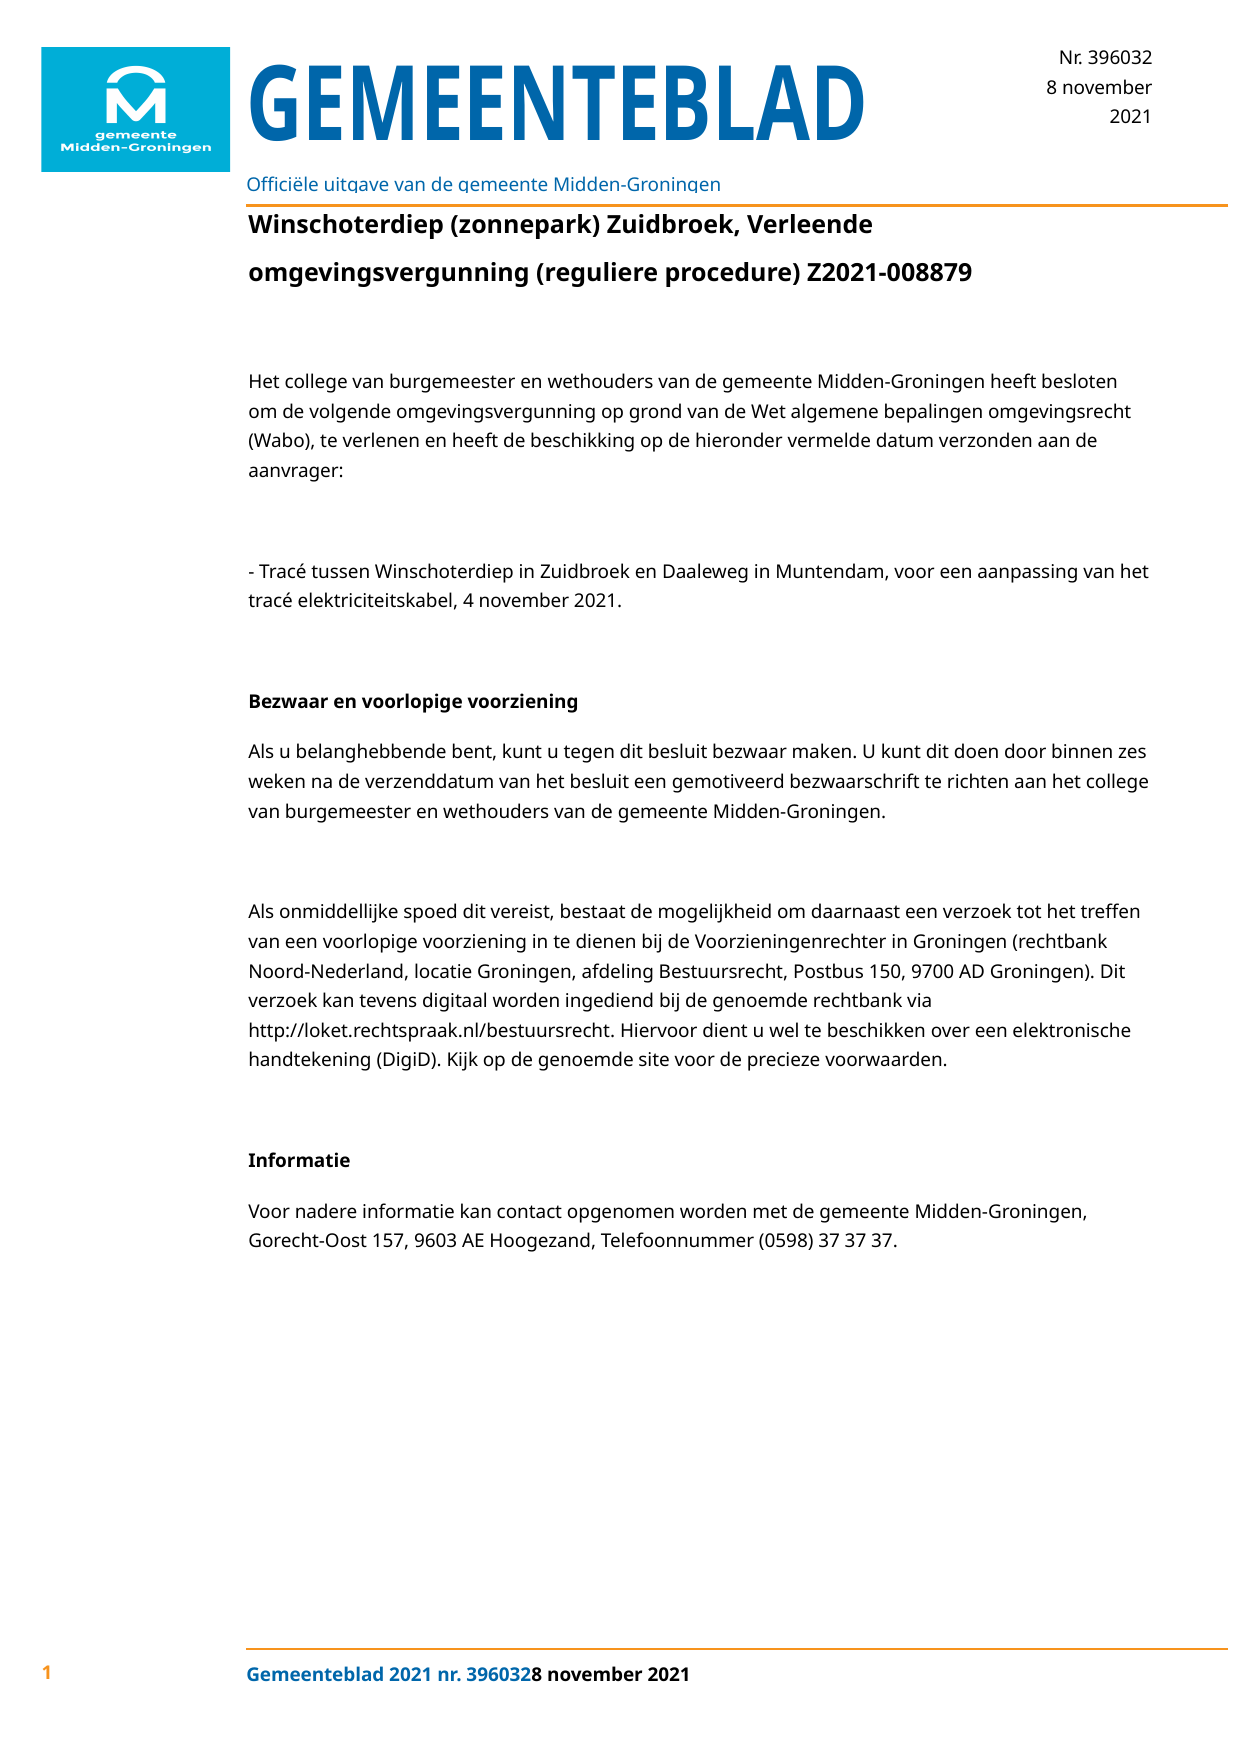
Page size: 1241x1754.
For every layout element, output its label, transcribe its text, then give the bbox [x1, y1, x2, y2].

picture [184, 146, 190, 153]
text Informatie [248, 1147, 1152, 1173]
text Winschoterdiep (zonnepark) Zuidbroek, Verleende omgevingsvergunning (reguliere procedure) Z2021-008879 [248, 207, 1152, 288]
picture [108, 66, 164, 82]
text Bezwaar en voorlopige voorziening [248, 688, 1152, 714]
text - Tracé tussen Winschoterdiep in Zuidbroek en Daaleweg in Muntendam, voor een aanpassing van het tracé elektriciteitskabel, 4 november 2021. [248, 558, 1152, 613]
text Als u belanghebbende bent, kunt u tegen dit besluit bezwaar maken. U kunt dit doen door binnen zes weken na de verzenddatum van het besluit een gemotiveerd bezwaarschrift te richten aan het college van burgemeester en wethouders van de gemeente Midden-Groningen. [248, 739, 1152, 824]
picture [107, 89, 165, 122]
text Voor nadere informatie kan contact opgenomen worden met de gemeente Midden-Groningen, Gorecht-Oost 157, 9603 AE Hoogezand, Telefoonnummer (0598) 37 37 37. [248, 1198, 1152, 1253]
text Als onmiddellijke spoed dit vereist, bestaat de mogelijkheid om daarnaast een verzoek tot het treffen van een voorlopige voorziening in te dienen bij de Voorzieningenrechter in Groningen (rechtbank Noord-Nederland, locatie Groningen, afdeling Bestuursrecht, Postbus 150, 9700 AD Groningen). Dit verzoek kan tevens digitaal worden ingediend bij de genoemde rechtbank via http://loket.rechtspraak.nl/bestuursrecht. Hiervoor dient u wel te beschikken over een elektronische handtekening (DigiD). Kijk op de genoemde site voor de precieze voorwaarden. [248, 899, 1152, 1072]
text Het college van burgemeester en wethouders van de gemeente Midden-Groningen heeft besloten om de volgende omgevingsvergunning op grond van de Wet algemene bepalingen omgevingsrecht (Wabo), te verlenen en heeft de beschikking op de hieronder vermelde datum verzonden aan de aanvrager: [248, 368, 1152, 483]
